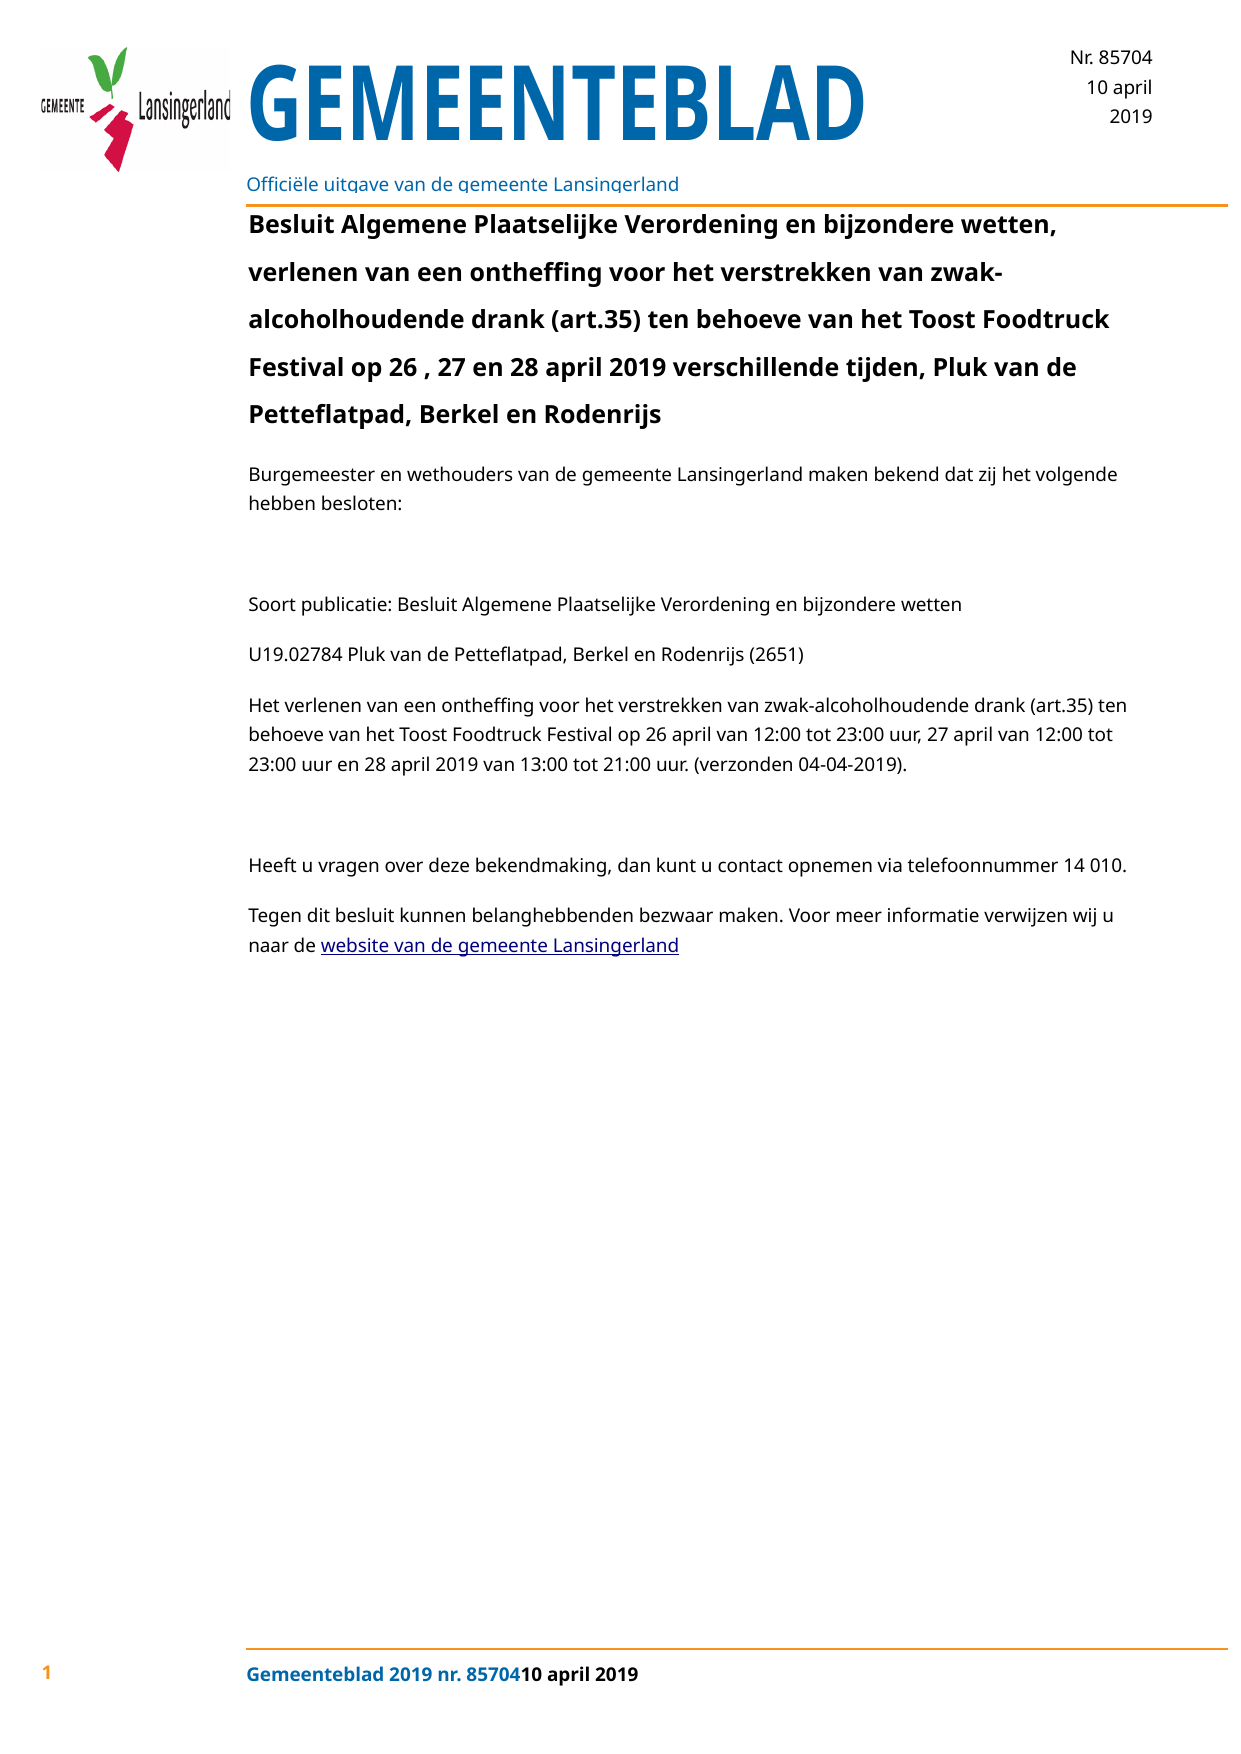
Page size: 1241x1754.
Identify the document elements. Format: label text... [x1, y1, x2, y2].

text Burgemeester en wethouders van de gemeente Lansingerland maken bekend dat zij het volgende hebben besloten: [248, 461, 1152, 516]
text Besluit Algemene Plaatselijke Verordening en bijzondere wetten, verlenen van een ontheffing voor het verstrekken van zwak-alcoholhoudende drank (art.35) ten behoeve van het Toost Foodtruck Festival op 26 , 27 en 28 april 2019 verschillende tijden, Pluk van de Petteflatpad, Berkel en Rodenrijs [248, 207, 1152, 431]
text Heeft u vragen over deze bekendmaking, dan kunt u contact opnemen via telefoonnummer 14 010. [248, 852, 1152, 878]
text Het verlenen van een ontheffing voor het verstrekken van zwak-alcoholhoudende drank (art.35) ten behoeve van het Toost Foodtruck Festival op 26 april van 12:00 tot 23:00 uur, 27 april van 12:00 tot 23:00 uur en 28 april 2019 van 13:00 tot 21:00 uur. (verzonden 04-04-2019). [248, 692, 1152, 777]
text U19.02784 Pluk van de Petteflatpad, Berkel en Rodenrijs (2651) [248, 642, 1152, 667]
text Tegen dit besluit kunnen belanghebbenden bezwaar maken. Voor meer informatie verwijzen wij u naar de website van de gemeente Lansingerland [248, 902, 1152, 958]
text Soort publicatie: Besluit Algemene Plaatselijke Verordening en bijzondere wetten [248, 591, 1152, 617]
picture [41, 47, 231, 172]
